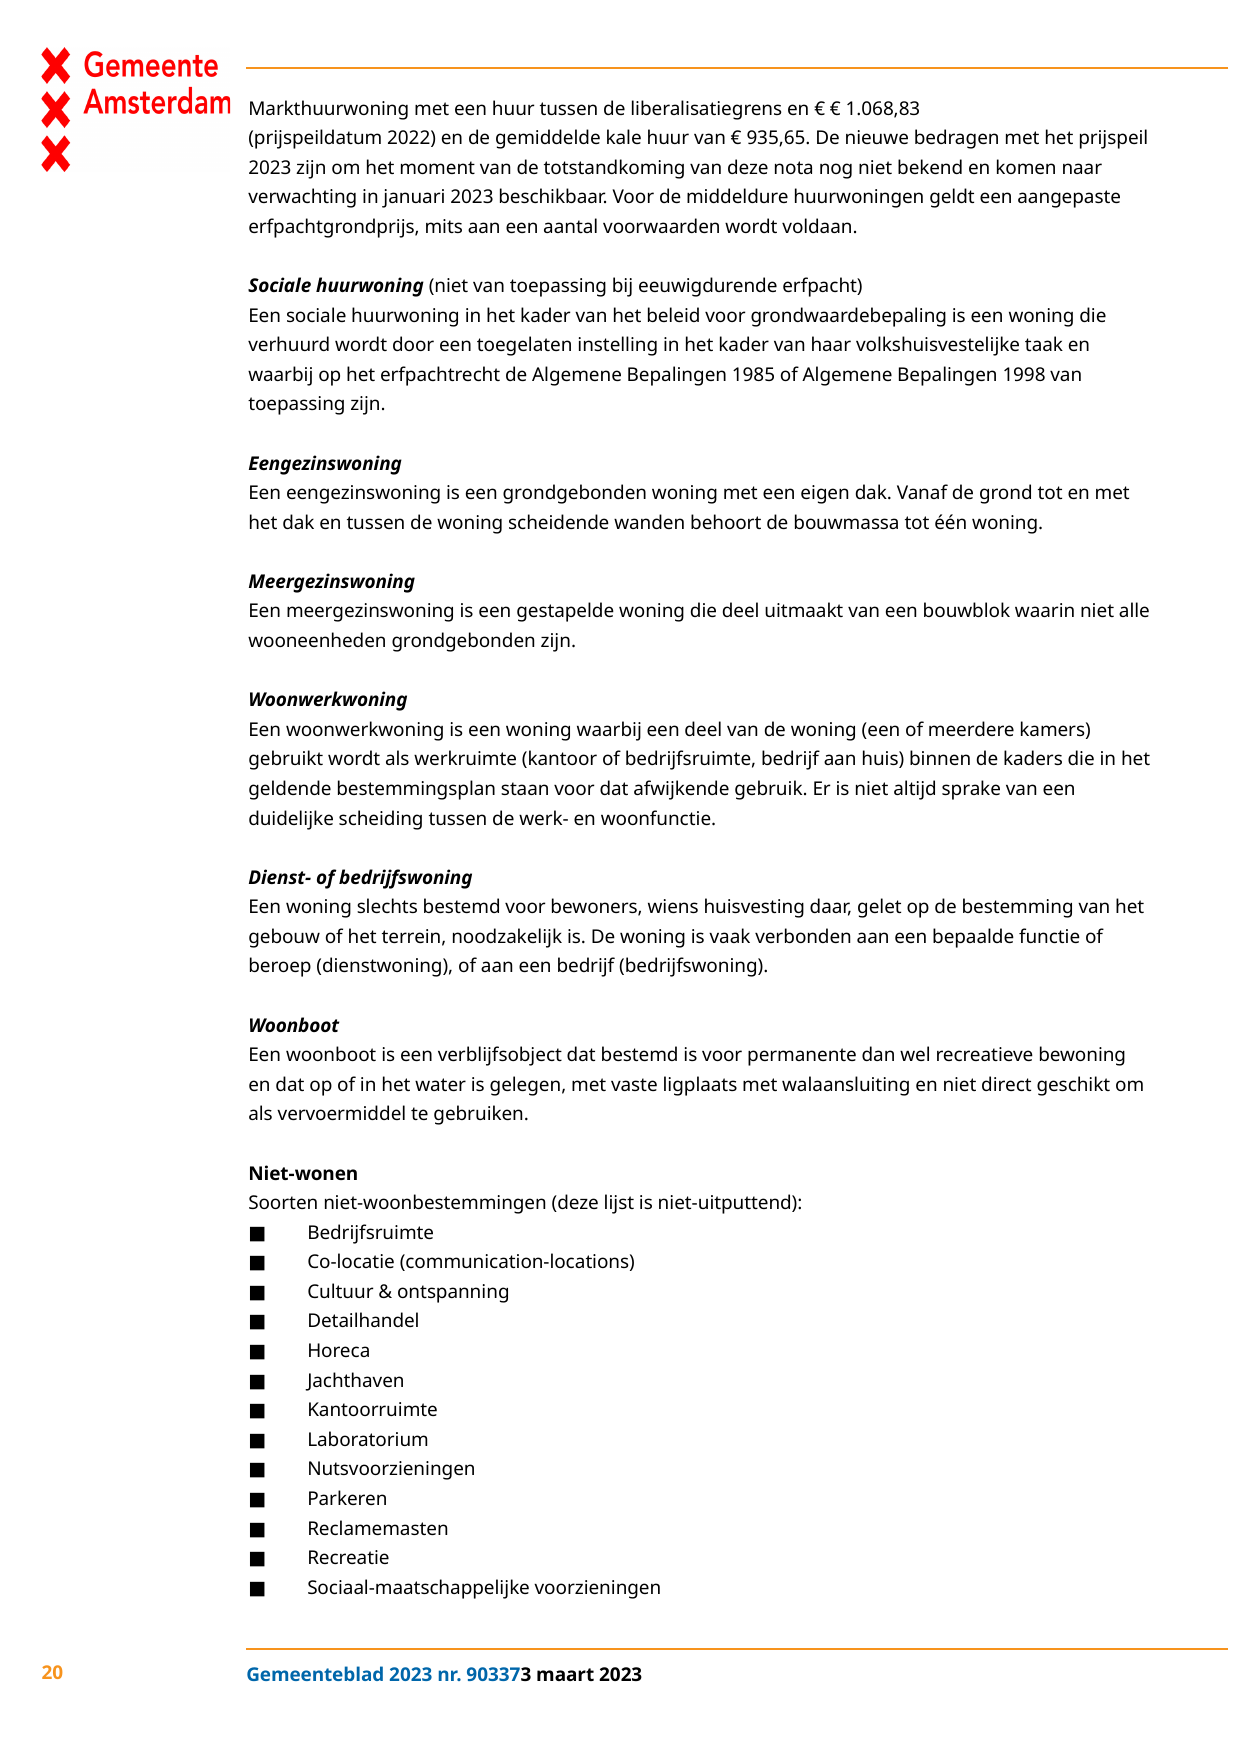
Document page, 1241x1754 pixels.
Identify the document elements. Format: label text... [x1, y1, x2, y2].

text Dienst- of bedrijfswoning [248, 864, 1152, 890]
list Bedrijfsruimte [248, 1219, 1152, 1245]
text Een woonwerkwoning is een woning waarbij een deel van de woning (een of meerdere kamers) gebruikt wordt als werkruimte (kantoor of bedrijfsruimte, bedrijf aan huis) binnen de kaders die in het geldende bestemmingsplan staan voor dat afwijkende gebruik. Er is niet altijd sprake van een duidelijke scheiding tussen de werk- en woonfunctie. [248, 716, 1152, 831]
text Markthuurwoning met een huur tussen de liberalisatiegrens en € € 1.068,83 [248, 95, 1152, 121]
list Detailhandel [248, 1308, 1152, 1333]
list Parkeren [248, 1485, 1152, 1511]
list Reclamemasten [248, 1515, 1152, 1541]
list Co-locatie (communication-locations) [248, 1248, 1152, 1274]
list Laboratorium [248, 1426, 1152, 1452]
text (prijspeildatum 2022) en de gemiddelde kale huur van € 935,65. De nieuwe bedragen met het prijspeil 2023 zijn om het moment van de totstandkoming van deze nota nog niet bekend en komen naar verwachting in januari 2023 beschikbaar. Voor de middeldure huurwoningen geldt een aangepaste erfpachtgrondprijs, mits aan een aantal voorwaarden wordt voldaan. [248, 124, 1152, 239]
text Een woonboot is een verblijfsobject dat bestemd is voor permanente dan wel recreatieve bewoning en dat op of in het water is gelegen, met vaste ligplaats met walaansluiting en niet direct geschikt om als vervoermiddel te gebruiken. [248, 1041, 1152, 1126]
text Woonboot [248, 1012, 1152, 1038]
list Recreatie [248, 1544, 1152, 1570]
text Een meergezinswoning is een gestapelde woning die deel uitmaakt van een bouwblok waarin niet alle wooneenheden grondgebonden zijn. [248, 598, 1152, 653]
text Niet-wonen [248, 1160, 1152, 1186]
list Horeca [248, 1337, 1152, 1363]
list Kantoorruimte [248, 1396, 1152, 1422]
text Sociale huurwoning (niet van toepassing bij eeuwigdurende erfpacht) [248, 272, 1152, 298]
text Meergezinswoning [248, 568, 1152, 594]
list Nutsvoorzieningen [248, 1456, 1152, 1481]
picture [41, 47, 231, 172]
list Sociaal-maatschappelijke voorzieningen [248, 1574, 1152, 1600]
list Cultuur & ontspanning [248, 1278, 1152, 1304]
text Een sociale huurwoning in het kader van het beleid voor grondwaardebepaling is een woning die verhuurd wordt door een toegelaten instelling in het kader van haar volkshuisvestelijke taak en waarbij op het erfpachtrecht de Algemene Bepalingen 1985 of Algemene Bepalingen 1998 van toepassing zijn. [248, 302, 1152, 416]
text Eengezinswoning [248, 450, 1152, 476]
text Woonwerkwoning [248, 686, 1152, 712]
text Een woning slechts bestemd voor bewoners, wiens huisvesting daar, gelet op de bestemming van het gebouw of het terrein, noodzakelijk is. De woning is vaak verbonden aan een bepaalde functie of beroep (dienstwoning), of aan een bedrijf (bedrijfswoning). [248, 893, 1152, 978]
text Een eengezinswoning is een grondgebonden woning met een eigen dak. Vanaf de grond tot en met het dak en tussen de woning scheidende wanden behoort de bouwmassa tot één woning. [248, 479, 1152, 535]
list Jachthaven [248, 1367, 1152, 1393]
text Soorten niet-woonbestemmingen (deze lijst is niet-uitputtend): [248, 1189, 1152, 1215]
